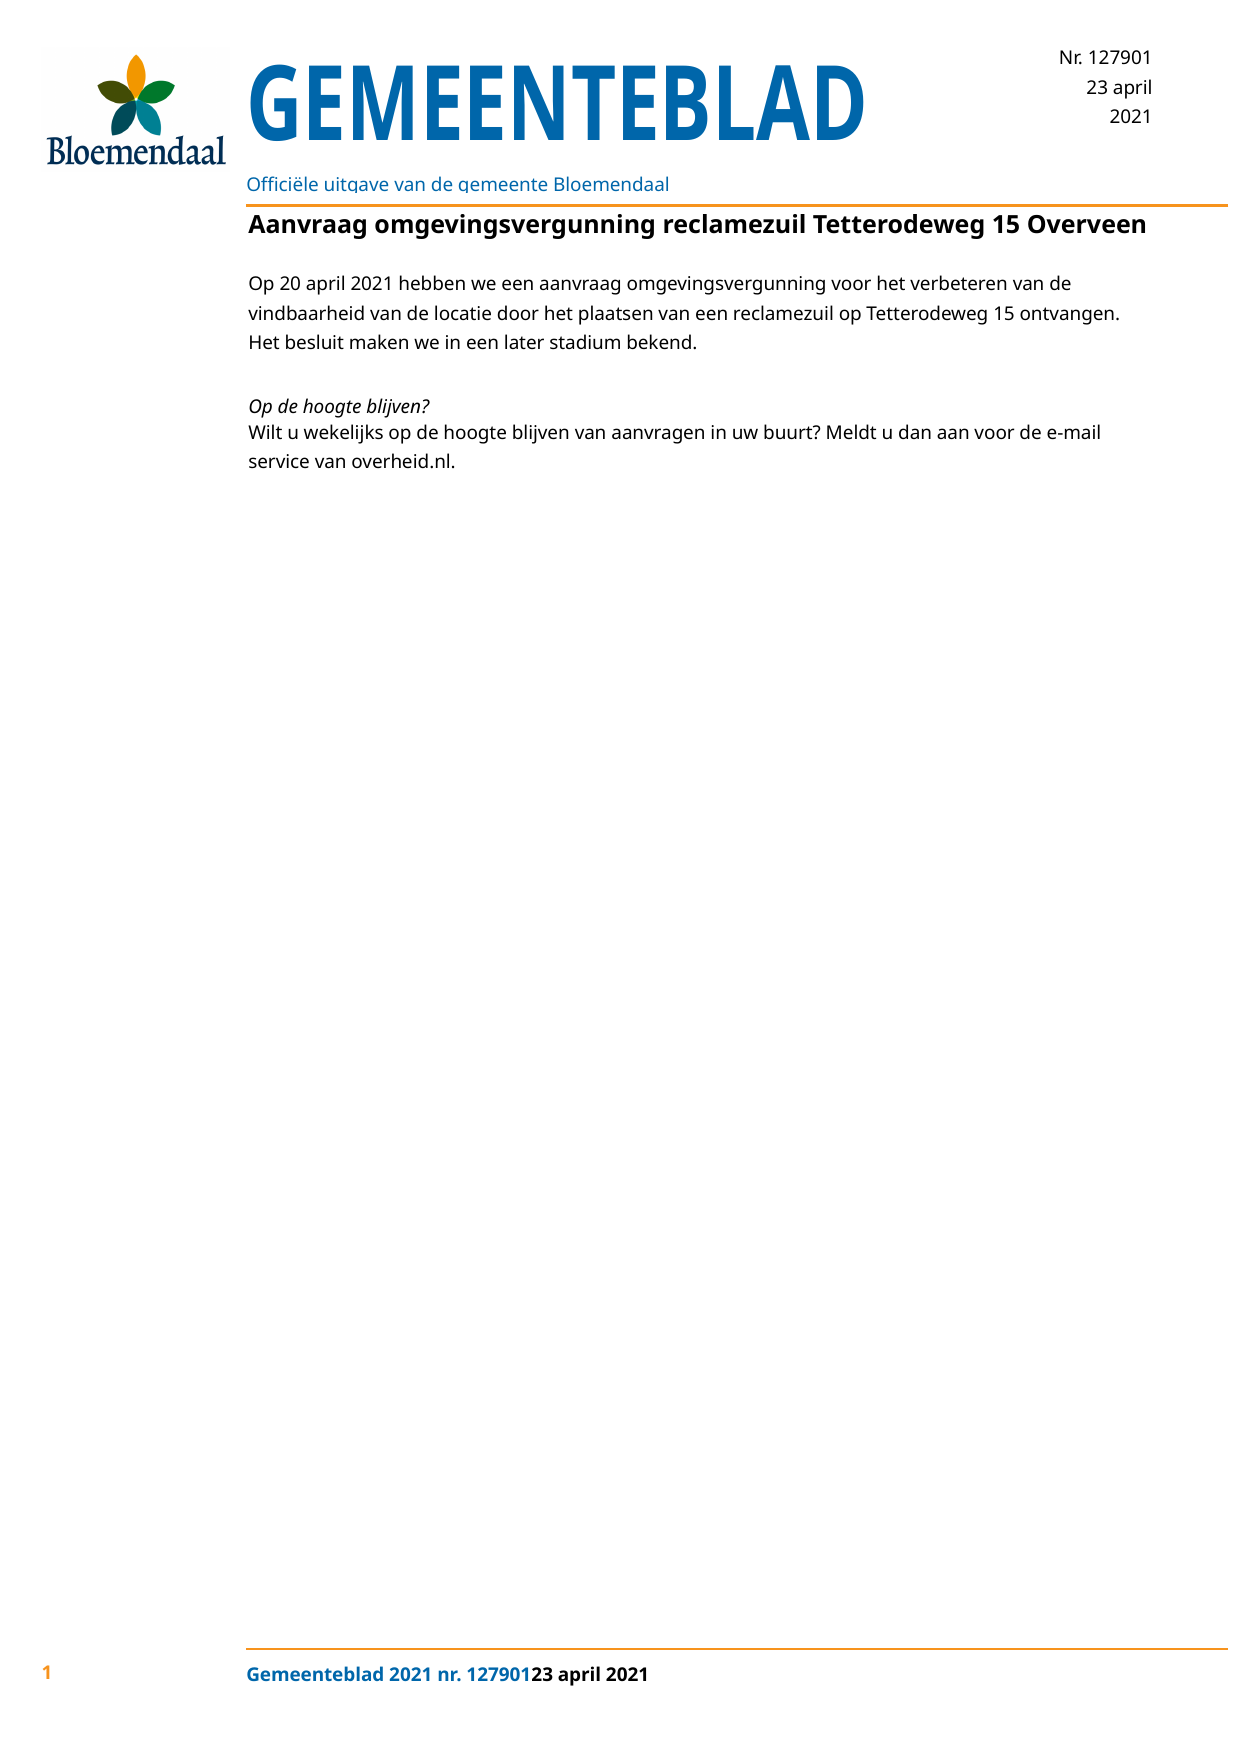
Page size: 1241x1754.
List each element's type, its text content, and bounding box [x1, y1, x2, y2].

text Wilt u wekelijks op de hoogte blijven van aanvragen in uw buurt? Meldt u dan aan voor de e-mail service van overheid.nl. [248, 419, 1152, 474]
text Op 20 april 2021 hebben we een aanvraag omgevingsvergunning voor het verbeteren van de vindbaarheid van de locatie door het plaatsen van een reclamezuil op Tetterodeweg 15 ontvangen. Het besluit maken we in een later stadium bekend. [248, 270, 1152, 355]
text Aanvraag omgevingsvergunning reclamezuil Tetterodeweg 15 Overveen [248, 207, 1152, 241]
text Op de hoogte blijven? [248, 393, 1152, 419]
picture [41, 47, 231, 172]
